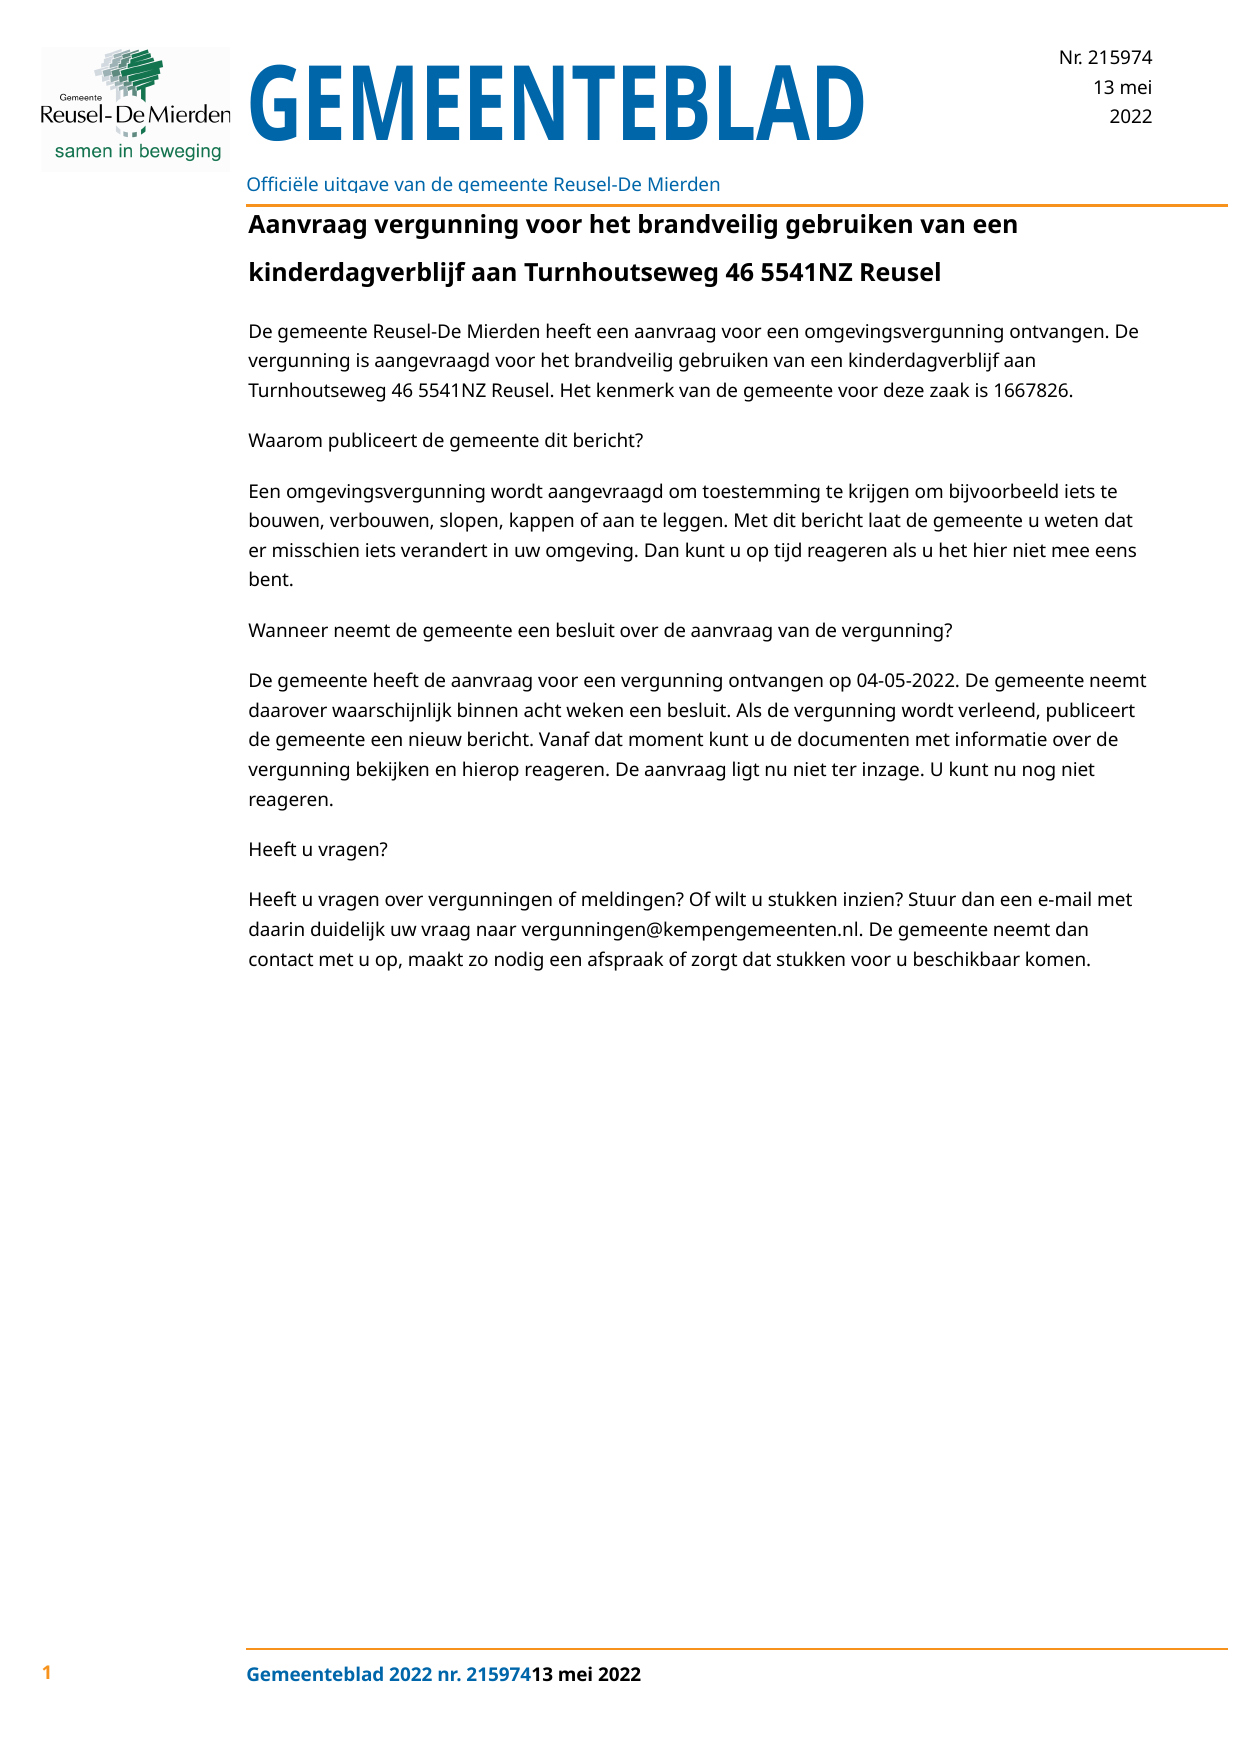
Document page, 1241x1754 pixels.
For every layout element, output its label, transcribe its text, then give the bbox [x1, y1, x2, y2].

text Aanvraag vergunning voor het brandveilig gebruiken van een kinderdagverblijf aan Turnhoutseweg 46 5541NZ Reusel [248, 207, 1152, 288]
text Een omgevingsvergunning wordt aangevraagd om toestemming te krijgen om bijvoorbeeld iets te bouwen, verbouwen, slopen, kappen of aan te leggen. Met dit bericht laat de gemeente u weten dat er misschien iets verandert in uw omgeving. Dan kunt u op tijd reageren als u het hier niet mee eens bent. [248, 478, 1152, 592]
text De gemeente heeft de aanvraag voor een vergunning ontvangen op 04-05-2022. De gemeente neemt daarover waarschijnlijk binnen acht weken een besluit. Als de vergunning wordt verleend, publiceert de gemeente een nieuw bericht. Vanaf dat moment kunt u de documenten met informatie over de vergunning bekijken en hierop reageren. De aanvraag ligt nu niet ter inzage. U kunt nu nog niet reageren. [248, 667, 1152, 812]
text Heeft u vragen? [248, 836, 1152, 862]
text Waarom publiceert de gemeente dit bericht? [248, 427, 1152, 453]
text Heeft u vragen over vergunningen of meldingen? Of wilt u stukken inzien? Stuur dan een e-mail met daarin duidelijk uw vraag naar vergunningen@kempengemeenten.nl. De gemeente neemt dan contact met u op, maakt zo nodig een afspraak of zorgt dat stukken voor u beschikbaar komen. [248, 887, 1152, 972]
text De gemeente Reusel-De Mierden heeft een aanvraag voor een omgevingsvergunning ontvangen. De vergunning is aangevraagd voor het brandveilig gebruiken van een kinderdagverblijf aan Turnhoutseweg 46 5541NZ Reusel. Het kenmerk van de gemeente voor deze zaak is 1667826. [248, 318, 1152, 403]
picture [41, 47, 231, 172]
text Wanneer neemt de gemeente een besluit over de aanvraag van de vergunning? [248, 617, 1152, 643]
